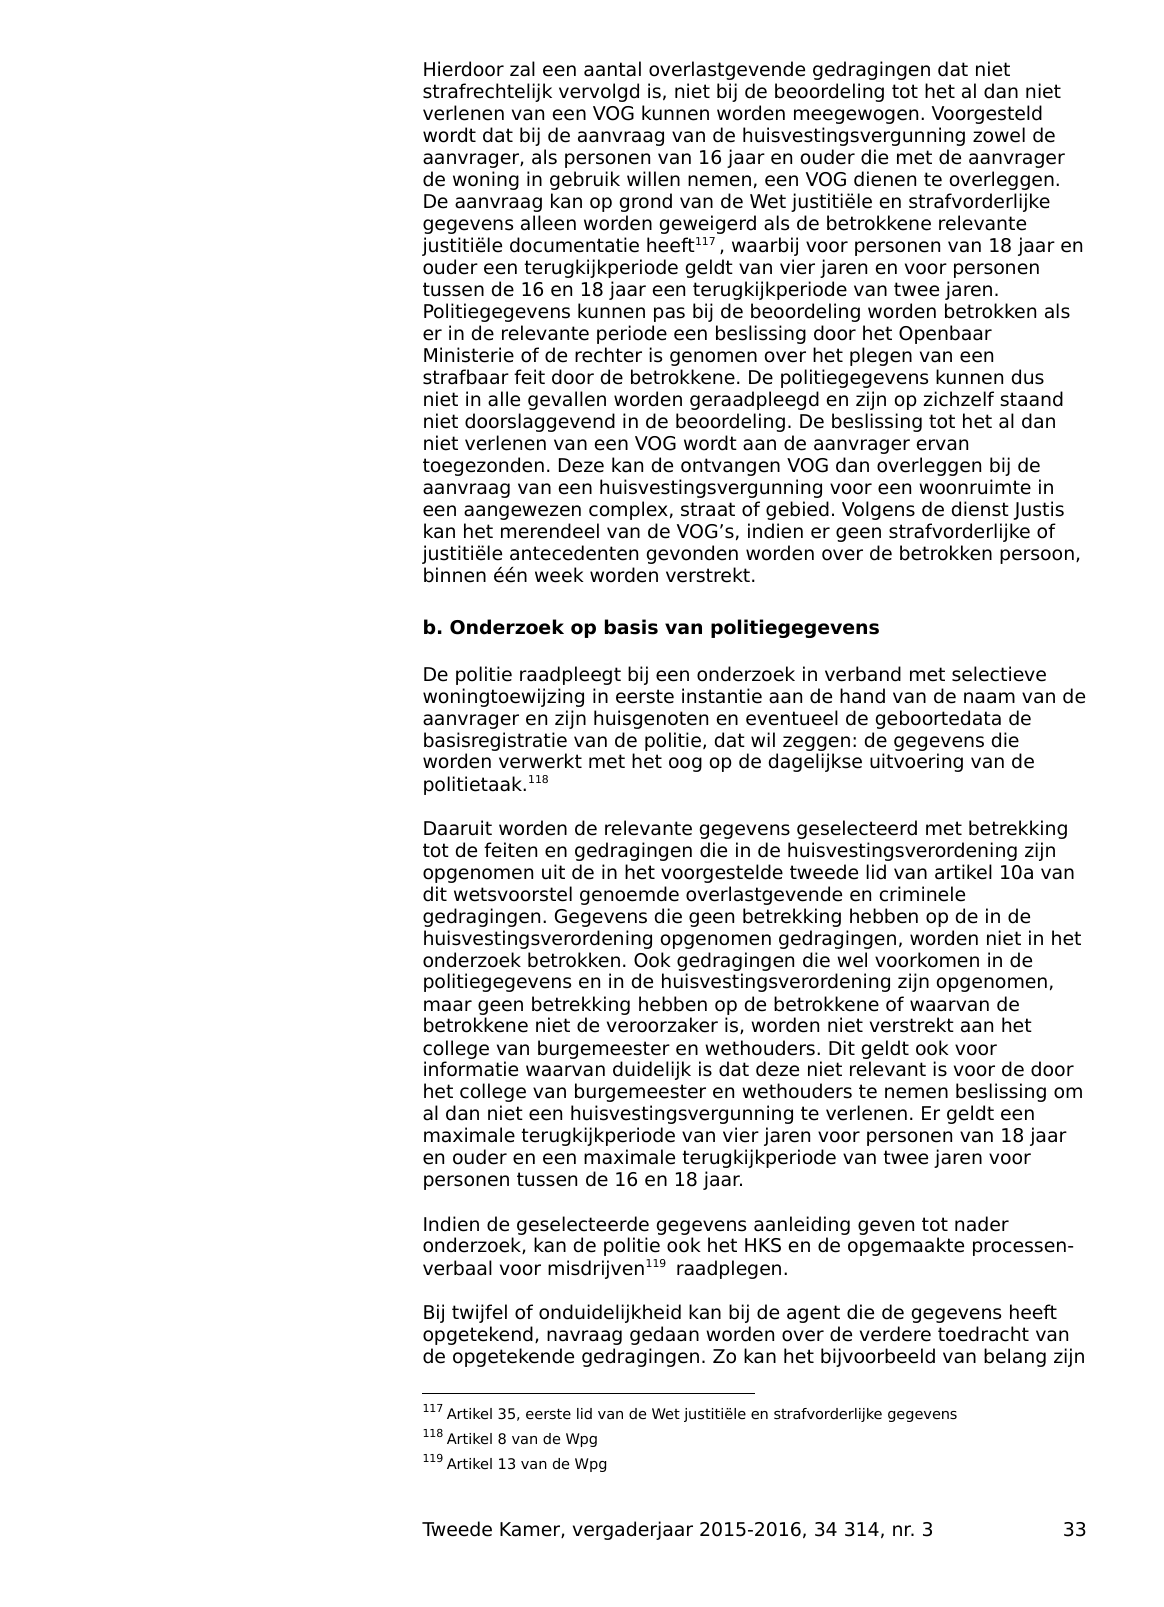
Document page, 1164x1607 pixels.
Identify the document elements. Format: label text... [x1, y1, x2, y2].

text Daaruit worden de relevante gegevens geselecteerd met betrekking tot de feiten en gedragingen die in de huisvestingsverordening zijn opgenomen uit de in het voorgestelde tweede lid van artikel 10a van dit wetsvoorstel genoemde overlastgevende en criminele gedragingen. Gegevens die geen betrekking hebben op de in de huisvestingsverordening opgenomen gedragingen, worden niet in het onderzoek betrokken. Ook gedragingen die wel voorkomen in de politiegegevens en in de huisvestingsverordening zijn opgenomen, maar geen betrekking hebben op de betrokkene of waarvan de betrokkene niet de veroorzaker is, worden niet verstrekt aan het college van burgemeester en wethouders. Dit geldt ook voor informatie waarvan duidelijk is dat deze niet relevant is voor de door het college van burgemeester en wethouders te nemen beslissing om al dan niet een huisvestingsvergunning te verlenen. Er geldt een maximale terugkijkperiode van vier jaren voor personen van 18 jaar en ouder en een maximale terugkijkperiode van twee jaren voor personen tussen de 16 en 18 jaar. [422, 818, 1087, 1191]
text Artikel 35, eerste lid van de Wet justitiële en strafvorderlijke gegevens [422, 1402, 1087, 1424]
subtitle b. Onderzoek op basis van politiegegevens [422, 617, 1087, 638]
text Hierdoor zal een aantal overlastgevende gedragingen dat niet strafrechtelijk vervolgd is, niet bij de beoordeling tot het al dan niet verlenen van een VOG kunnen worden meegewogen. Voorgesteld wordt dat bij de aanvraag van de huisvestingsvergunning zowel de aanvrager, als personen van 16 jaar en ouder die met de aanvrager de woning in gebruik willen nemen, een VOG dienen te overleggen. De aanvraag kan op grond van de Wet justitiële en strafvorderlijke gegevens alleen worden geweigerd als de betrokkene relevante justitiële documentatie heeft, waarbij voor personen van 18 jaar en ouder een terugkijkperiode geldt van vier jaren en voor personen tussen de 16 en 18 jaar een terugkijkperiode van twee jaren. Politiegegevens kunnen pas bij de beoordeling worden betrokken als er in de relevante periode een beslissing door het Openbaar Ministerie of de rechter is genomen over het plegen van een strafbaar feit door de betrokkene. De politiegegevens kunnen dus niet in alle gevallen worden geraadpleegd en zijn op zichzelf staand niet doorslaggevend in de beoordeling. De beslissing tot het al dan niet verlenen van een VOG wordt aan de aanvrager ervan toegezonden. Deze kan de ontvangen VOG dan overleggen bij de aanvraag van een huisvestingsvergunning voor een woonruimte in een aangewezen complex, straat of gebied. Volgens de dienst Justis kan het merendeel van de VOG’s, indien er geen strafvorderlijke of justitiële antecedenten gevonden worden over de betrokken persoon, binnen één week worden verstrekt. [422, 59, 1087, 587]
text Bij twijfel of onduidelijkheid kan bij de agent die de gegevens heeft opgetekend, navraag gedaan worden over de verdere toedracht van de opgetekende gedragingen. Zo kan het bijvoorbeeld van belang zijn [422, 1302, 1087, 1367]
text Artikel 13 van de Wpg [422, 1452, 1087, 1474]
text Indien de geselecteerde gegevens aanleiding geven tot nader onderzoek, kan de politie ook het HKS en de opgemaakte processen-verbaal voor misdrijven raadplegen. [422, 1213, 1087, 1279]
text Artikel 8 van de Wpg [422, 1427, 1087, 1449]
text De politie raadpleegt bij een onderzoek in verband met selectieve woningtoewijzing in eerste instantie aan de hand van de naam van de aanvrager en zijn huisgenoten en eventueel de geboortedata de basisregistratie van de politie, dat wil zeggen: de gegevens die worden verwerkt met het oog op de dagelijkse uitvoering van de politietaak. [422, 663, 1087, 795]
